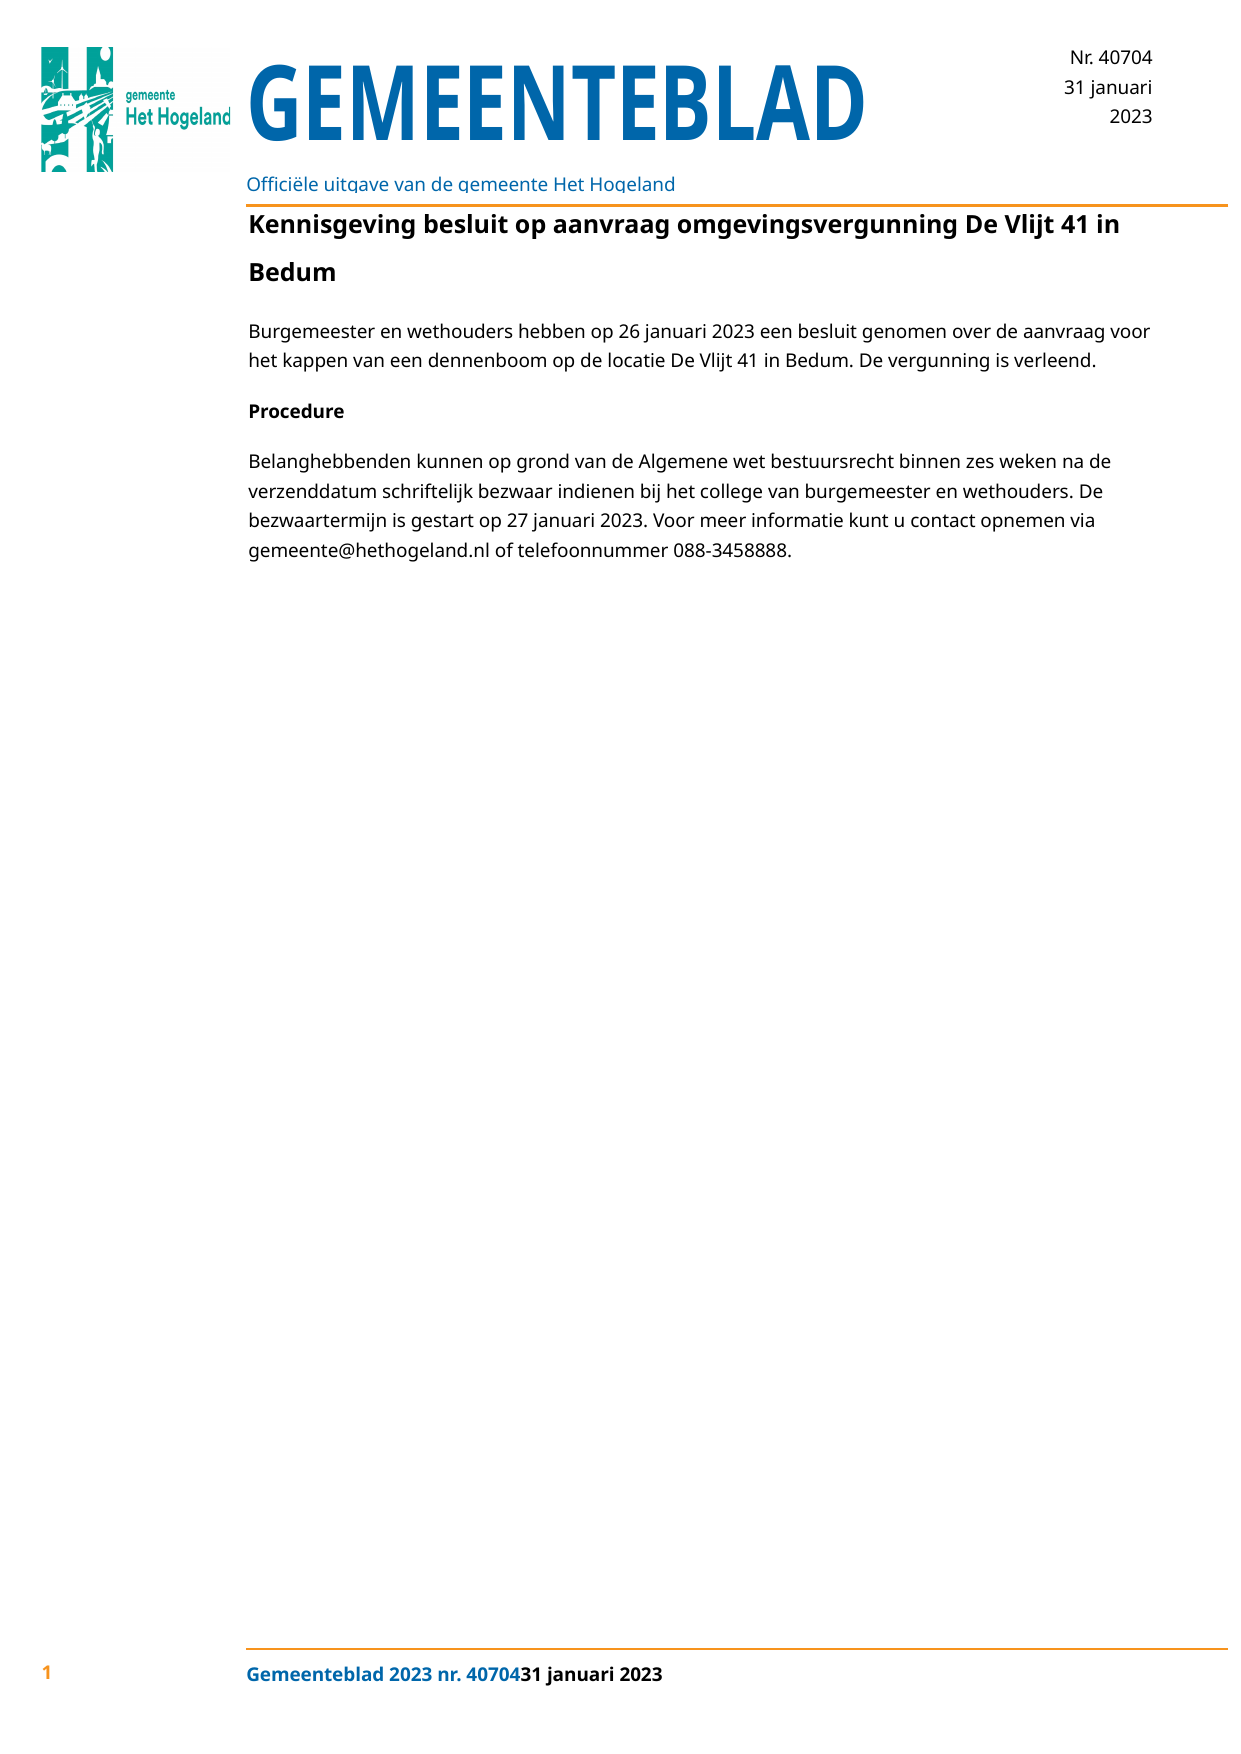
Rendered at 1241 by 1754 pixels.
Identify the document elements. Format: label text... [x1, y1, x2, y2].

text Belanghebbenden kunnen op grond van de Algemene wet bestuursrecht binnen zes weken na de verzenddatum schriftelijk bezwaar indienen bij het college van burgemeester en wethouders. De bezwaartermijn is gestart op 27 januari 2023. Voor meer informatie kunt u contact opnemen via gemeente@hethogeland.nl of telefoonnummer 088-3458888. [248, 448, 1152, 563]
text Procedure [248, 398, 1152, 424]
text Kennisgeving besluit op aanvraag omgevingsvergunning De Vlijt 41 in Bedum [248, 207, 1152, 288]
text Burgemeester en wethouders hebben op 26 januari 2023 een besluit genomen over de aanvraag voor het kappen van een dennenboom op de locatie De Vlijt 41 in Bedum. De vergunning is verleend. [248, 318, 1152, 373]
picture [41, 47, 231, 172]
